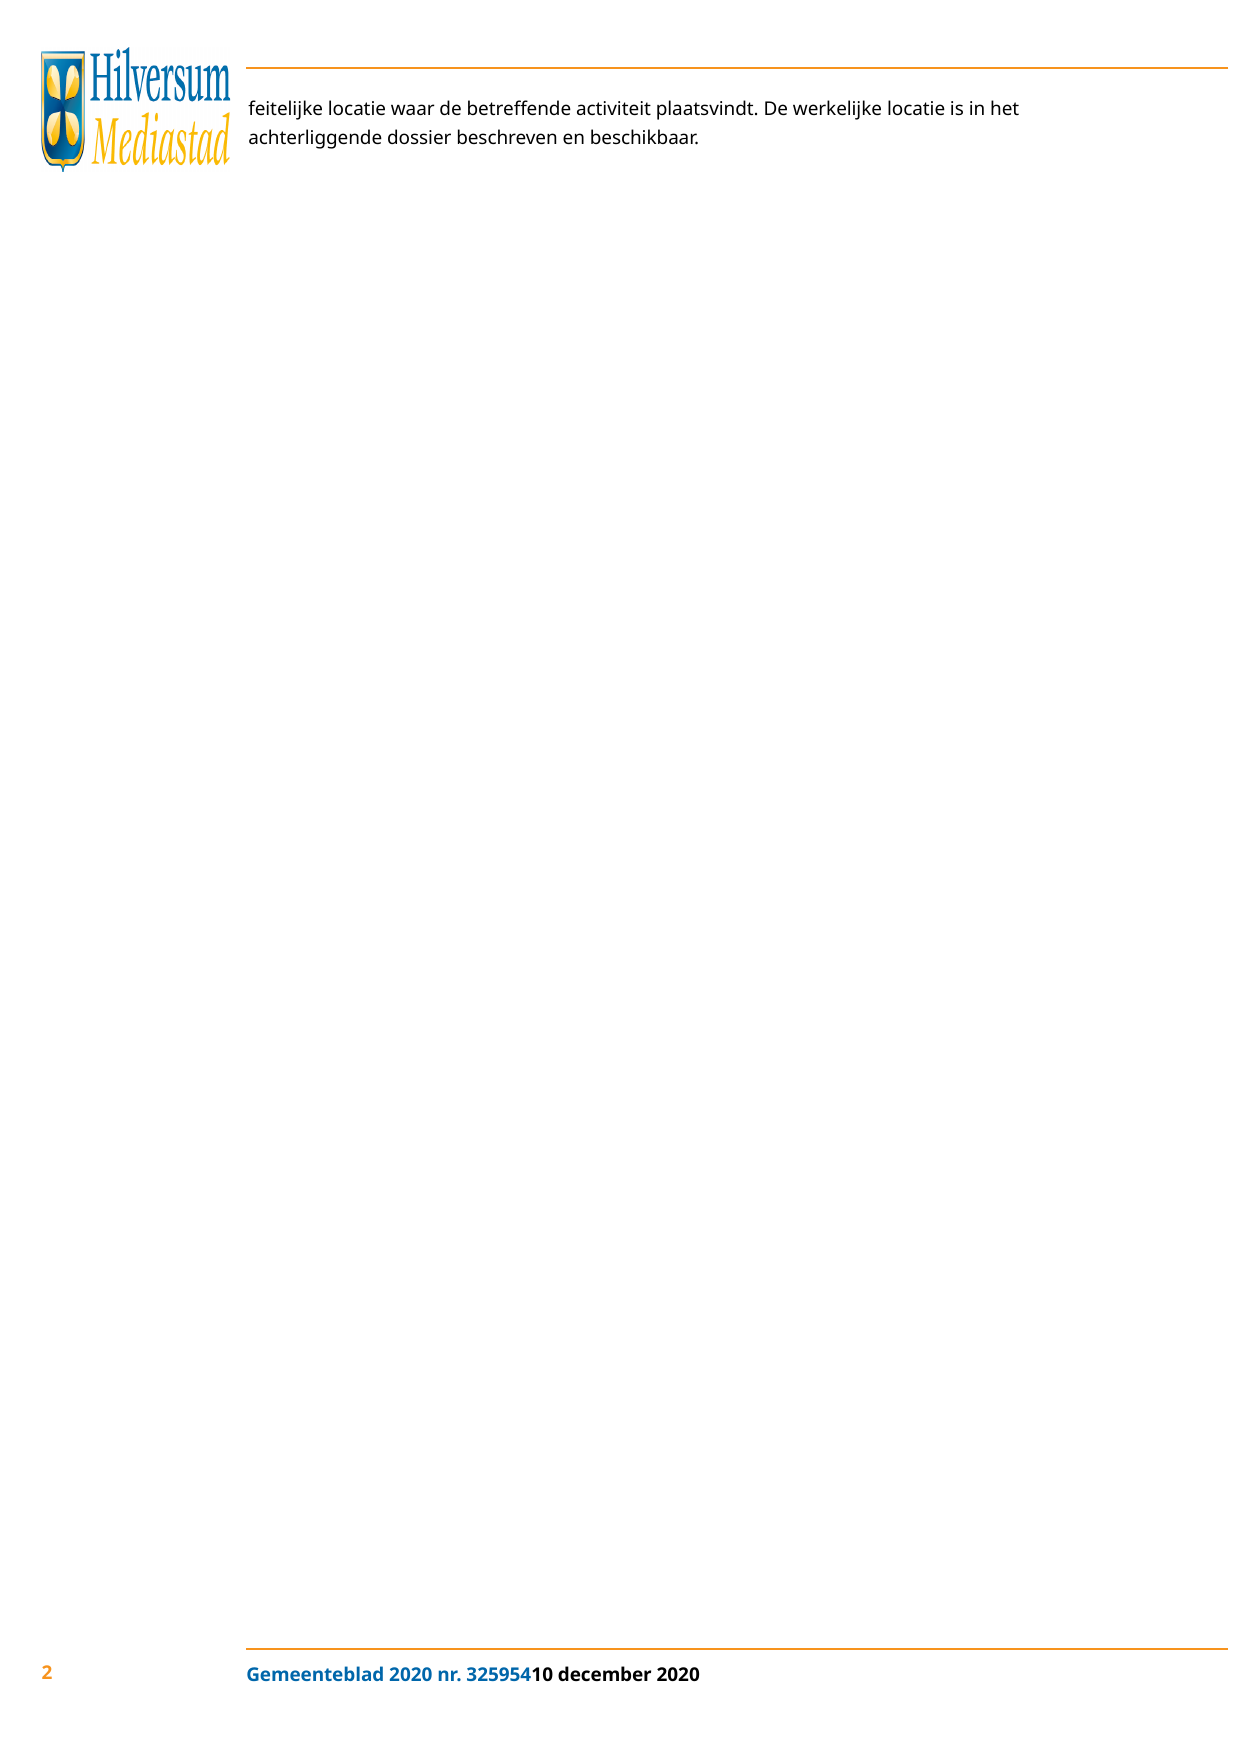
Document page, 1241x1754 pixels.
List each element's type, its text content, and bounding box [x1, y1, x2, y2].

text feitelijke locatie waar de betreffende activiteit plaatsvindt. De werkelijke locatie is in het achterliggende dossier beschreven en beschikbaar. [248, 95, 1152, 150]
picture [41, 47, 231, 172]
